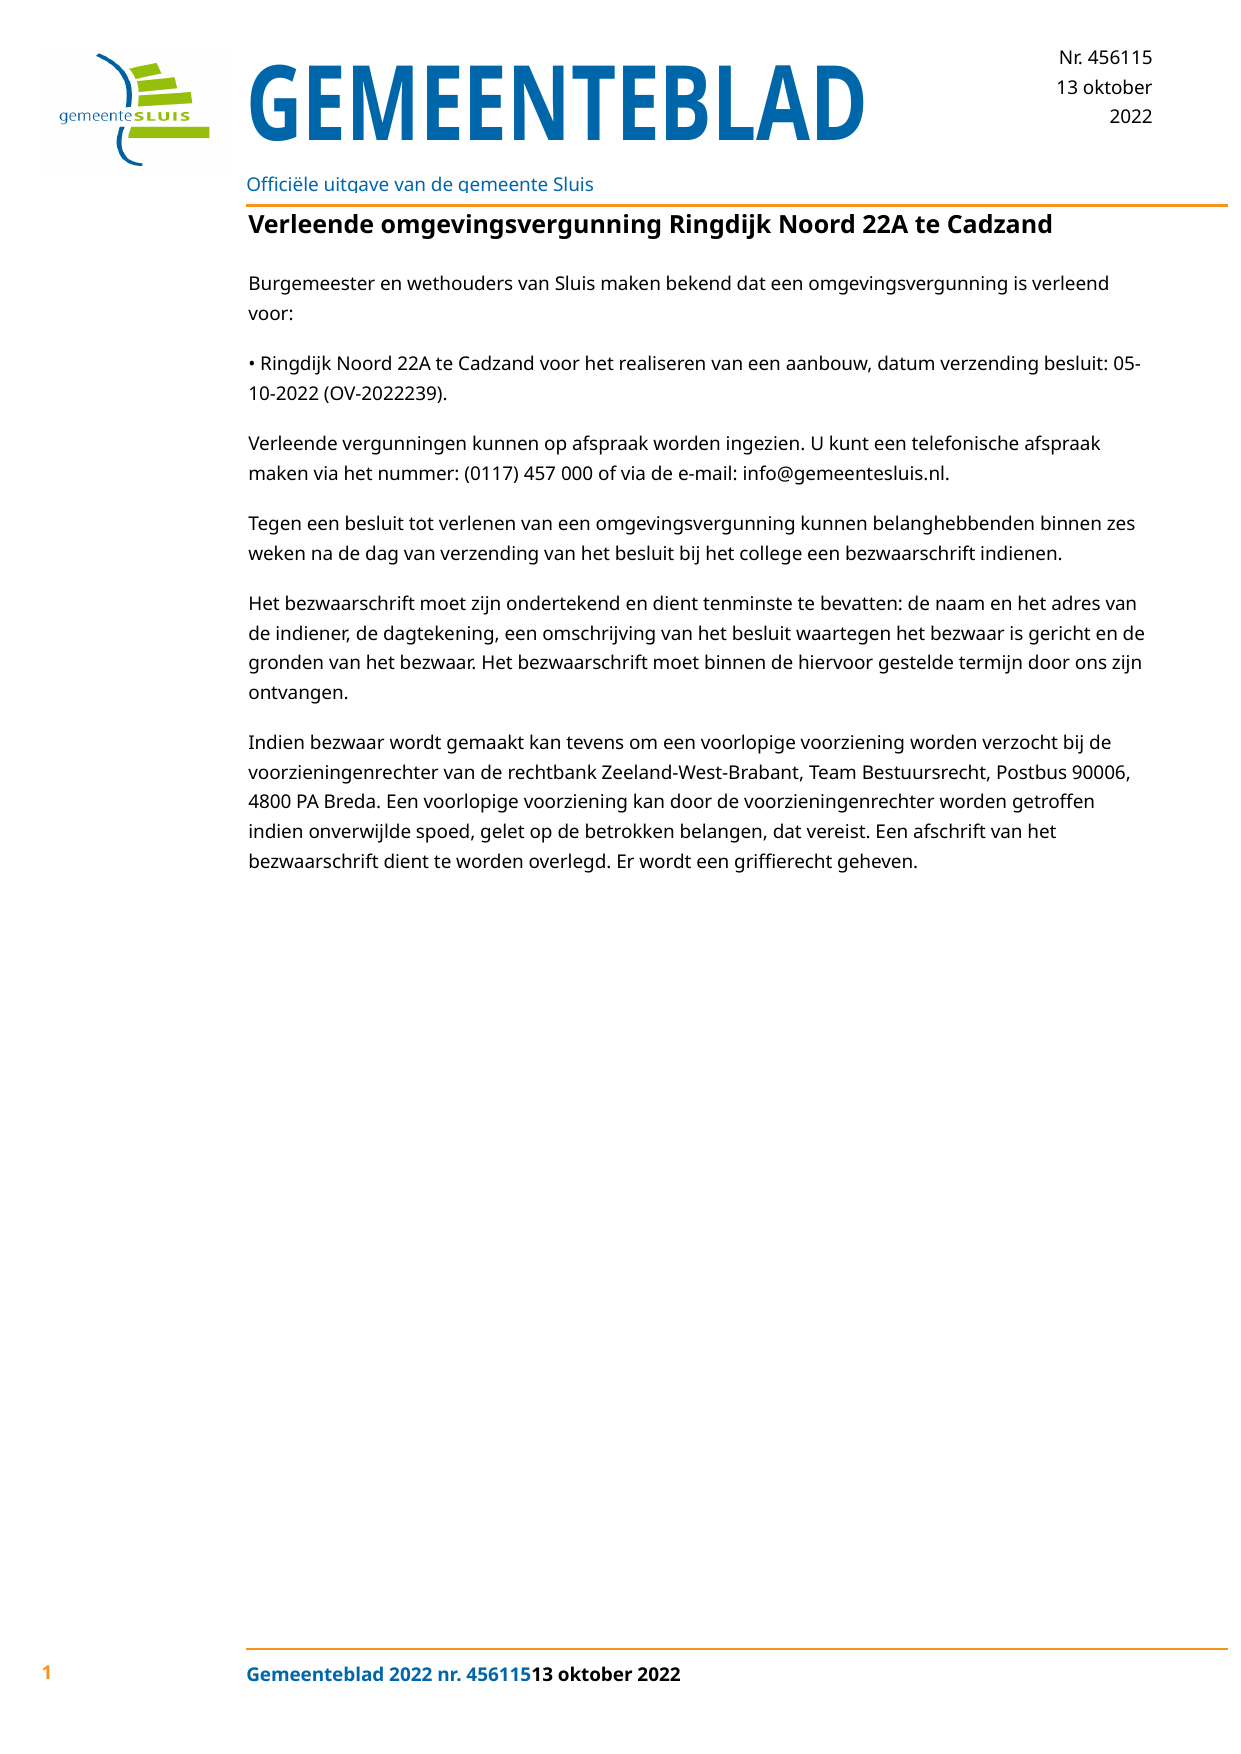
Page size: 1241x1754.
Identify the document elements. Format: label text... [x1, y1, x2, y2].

text • Ringdijk Noord 22A te Cadzand voor het realiseren van een aanbouw, datum verzending besluit: 05-10-2022 (OV-2022239). [248, 350, 1152, 406]
text Tegen een besluit tot verlenen van een omgevingsvergunning kunnen belanghebbenden binnen zes weken na de dag van verzending van het besluit bij het college een bezwaarschrift indienen. [248, 510, 1152, 566]
picture [41, 47, 231, 172]
text Burgemeester en wethouders van Sluis maken bekend dat een omgevingsvergunning is verleend voor: [248, 270, 1152, 326]
text Indien bezwaar wordt gemaakt kan tevens om een voorlopige voorziening worden verzocht bij de voorzieningenrechter van de rechtbank Zeeland-West-Brabant, Team Bestuursrecht, Postbus 90006, 4800 PA Breda. Een voorlopige voorziening kan door de voorzieningenrechter worden getroffen indien onverwijlde spoed, gelet op de betrokken belangen, dat vereist. Een afschrift van het bezwaarschrift dient te worden overlegd. Er wordt een griffierecht geheven. [248, 729, 1152, 873]
text Het bezwaarschrift moet zijn ondertekend en dient tenminste te bevatten: de naam en het adres van de indiener, de dagtekening, een omschrijving van het besluit waartegen het bezwaar is gericht en de gronden van het bezwaar. Het bezwaarschrift moet binnen de hiervoor gestelde termijn door ons zijn ontvangen. [248, 590, 1152, 705]
text Verleende vergunningen kunnen op afspraak worden ingezien. U kunt een telefonische afspraak maken via het nummer: (0117) 457 000 of via de e-mail: info@gemeentesluis.nl. [248, 430, 1152, 486]
text Verleende omgevingsvergunning Ringdijk Noord 22A te Cadzand [248, 207, 1152, 241]
